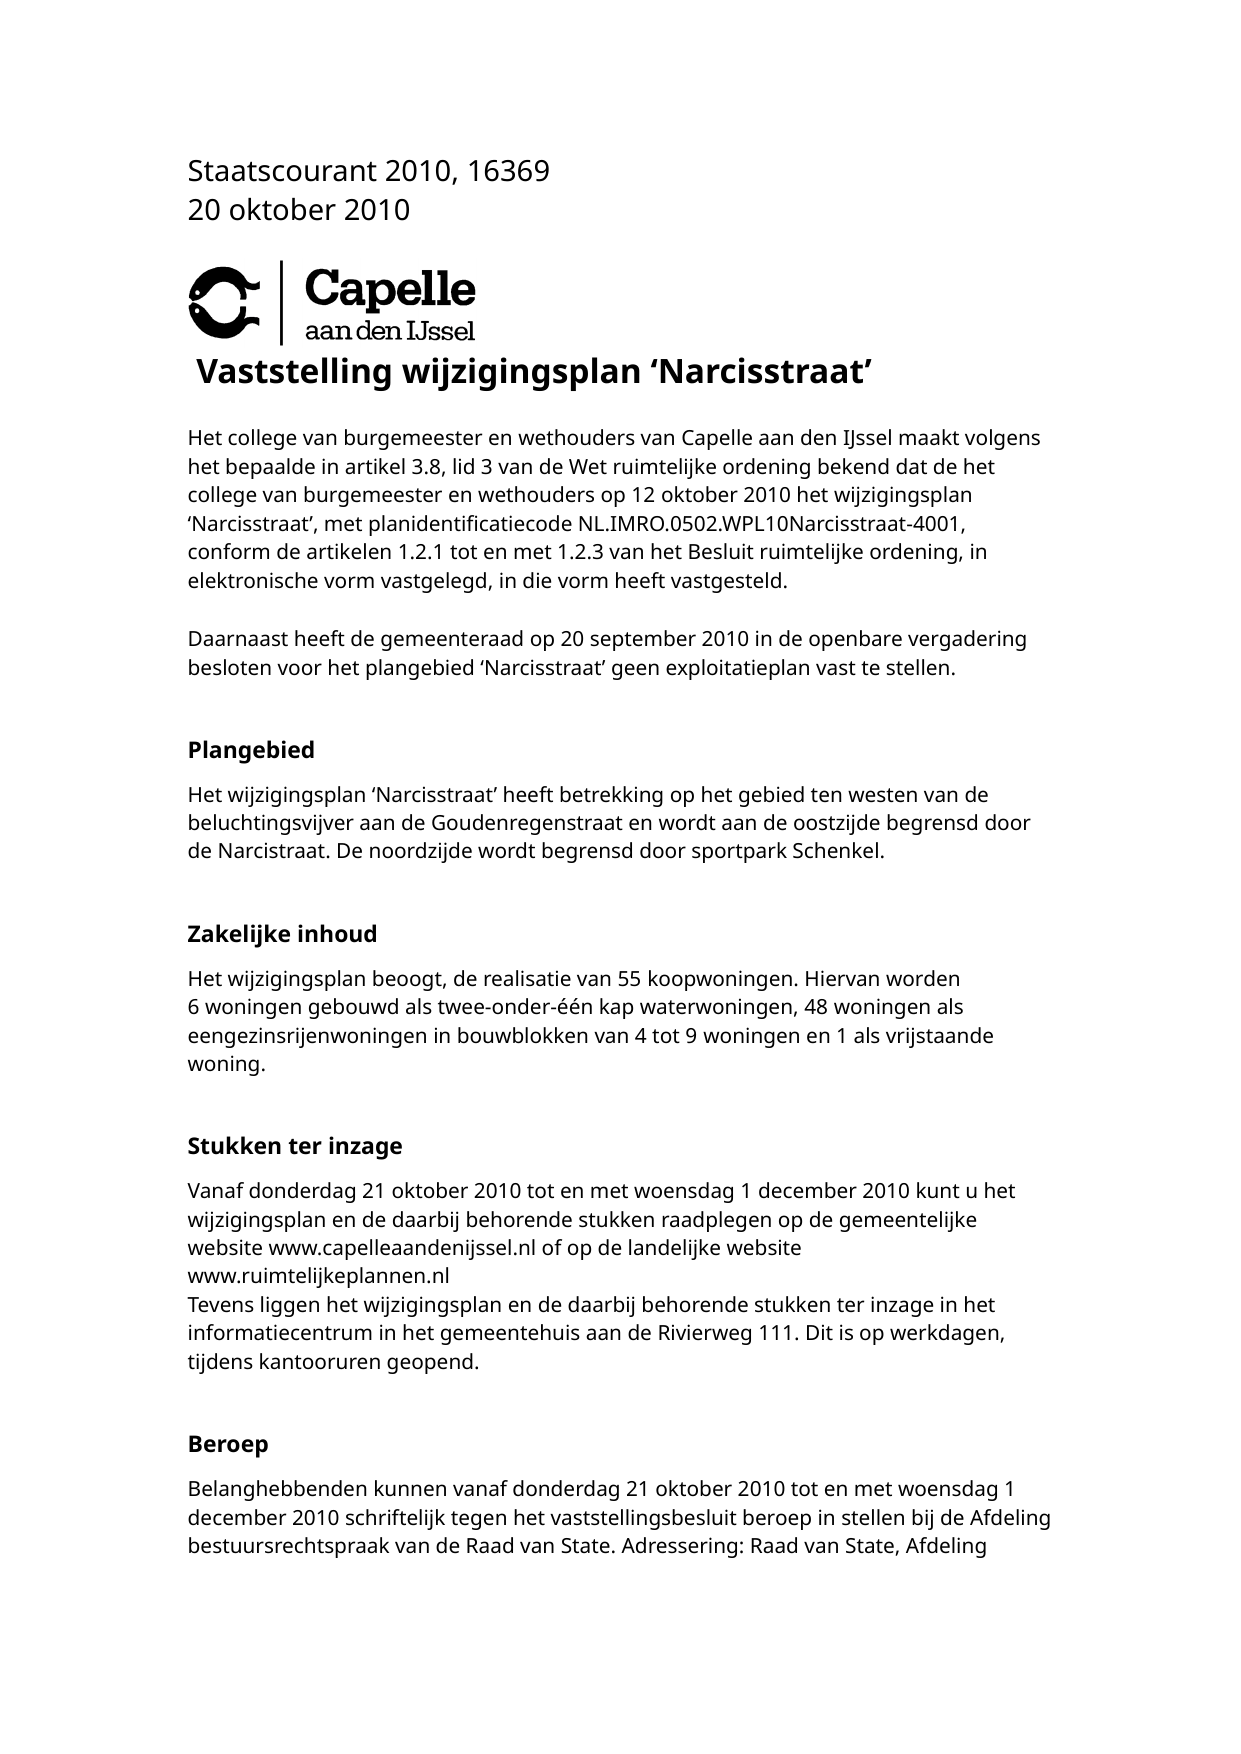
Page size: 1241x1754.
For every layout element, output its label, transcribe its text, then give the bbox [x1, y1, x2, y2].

subtitle Stukken ter inzage [187, 1130, 1053, 1161]
subtitle Vaststelling wijzigingsplan ‘Narcisstraat’ [187, 271, 1053, 393]
subtitle Beroep [187, 1428, 1053, 1459]
text Vanaf donderdag 21 oktober 2010 tot en met woensdag 1 december 2010 kunt u het wijzigingsplan en de daarbij behorende stukken raadplegen op de gemeentelijke website www.capelleaandenijssel.nl of op de landelijke website www.ruimtelijkeplannen.nl [187, 1176, 1053, 1290]
picture [187, 258, 477, 348]
text Het college van burgemeester en wethouders van Capelle aan den IJssel maakt volgens het bepaalde in artikel 3.8, lid 3 van de Wet ruimtelijke ordening bekend dat de het college van burgemeester en wethouders op 12 oktober 2010 het wijzigingsplan ‘Narcisstraat’, met planidentificatiecode NL.IMRO.0502.WPL10Narcisstraat-4001, conform de artikelen 1.2.1 tot en met 1.2.3 van het Besluit ruimtelijke ordening, in elektronische vorm vastgelegd, in die vorm heeft vastgesteld. [187, 423, 1053, 594]
subtitle Plangebied [187, 733, 1053, 765]
text Het wijzigingsplan beoogt, de realisatie van 55 koopwoningen. Hiervan worden 6 woningen gebouwd als twee-onder-één kap waterwoningen, 48 woningen als eengezinsrijenwoningen in bouwblokken van 4 tot 9 woningen en 1 als vrijstaande woning. [187, 964, 1053, 1078]
text Daarnaast heeft de gemeenteraad op 20 september 2010 in de openbare vergadering besloten voor het plangebied ‘Narcisstraat’ geen exploitatieplan vast te stellen. [187, 624, 1053, 681]
text 20 oktober 2010 [187, 190, 1053, 229]
text Belanghebbenden kunnen vanaf donderdag 21 oktober 2010 tot en met woensdag 1 december 2010 schriftelijk tegen het vaststellingsbesluit beroep in stellen bij de Afdeling bestuursrechtspraak van de Raad van State. Adressering: Raad van State, Afdeling [187, 1474, 1053, 1559]
text Staatscourant 2010, 16369 [187, 150, 1053, 190]
text Tevens liggen het wijzigingsplan en de daarbij behorende stukken ter inzage in het informatiecentrum in het gemeentehuis aan de Rivierweg 111. Dit is op werkdagen, tijdens kantooruren geopend. [187, 1290, 1053, 1375]
subtitle Zakelijke inhoud [187, 918, 1053, 949]
text Het wijzigingsplan ‘Narcisstraat’ heeft betrekking op het gebied ten westen van de beluchtingsvijver aan de Goudenregenstraat en wordt aan de oostzijde begrensd door de Narcistraat. De noordzijde wordt begrensd door sportpark Schenkel. [187, 780, 1053, 865]
